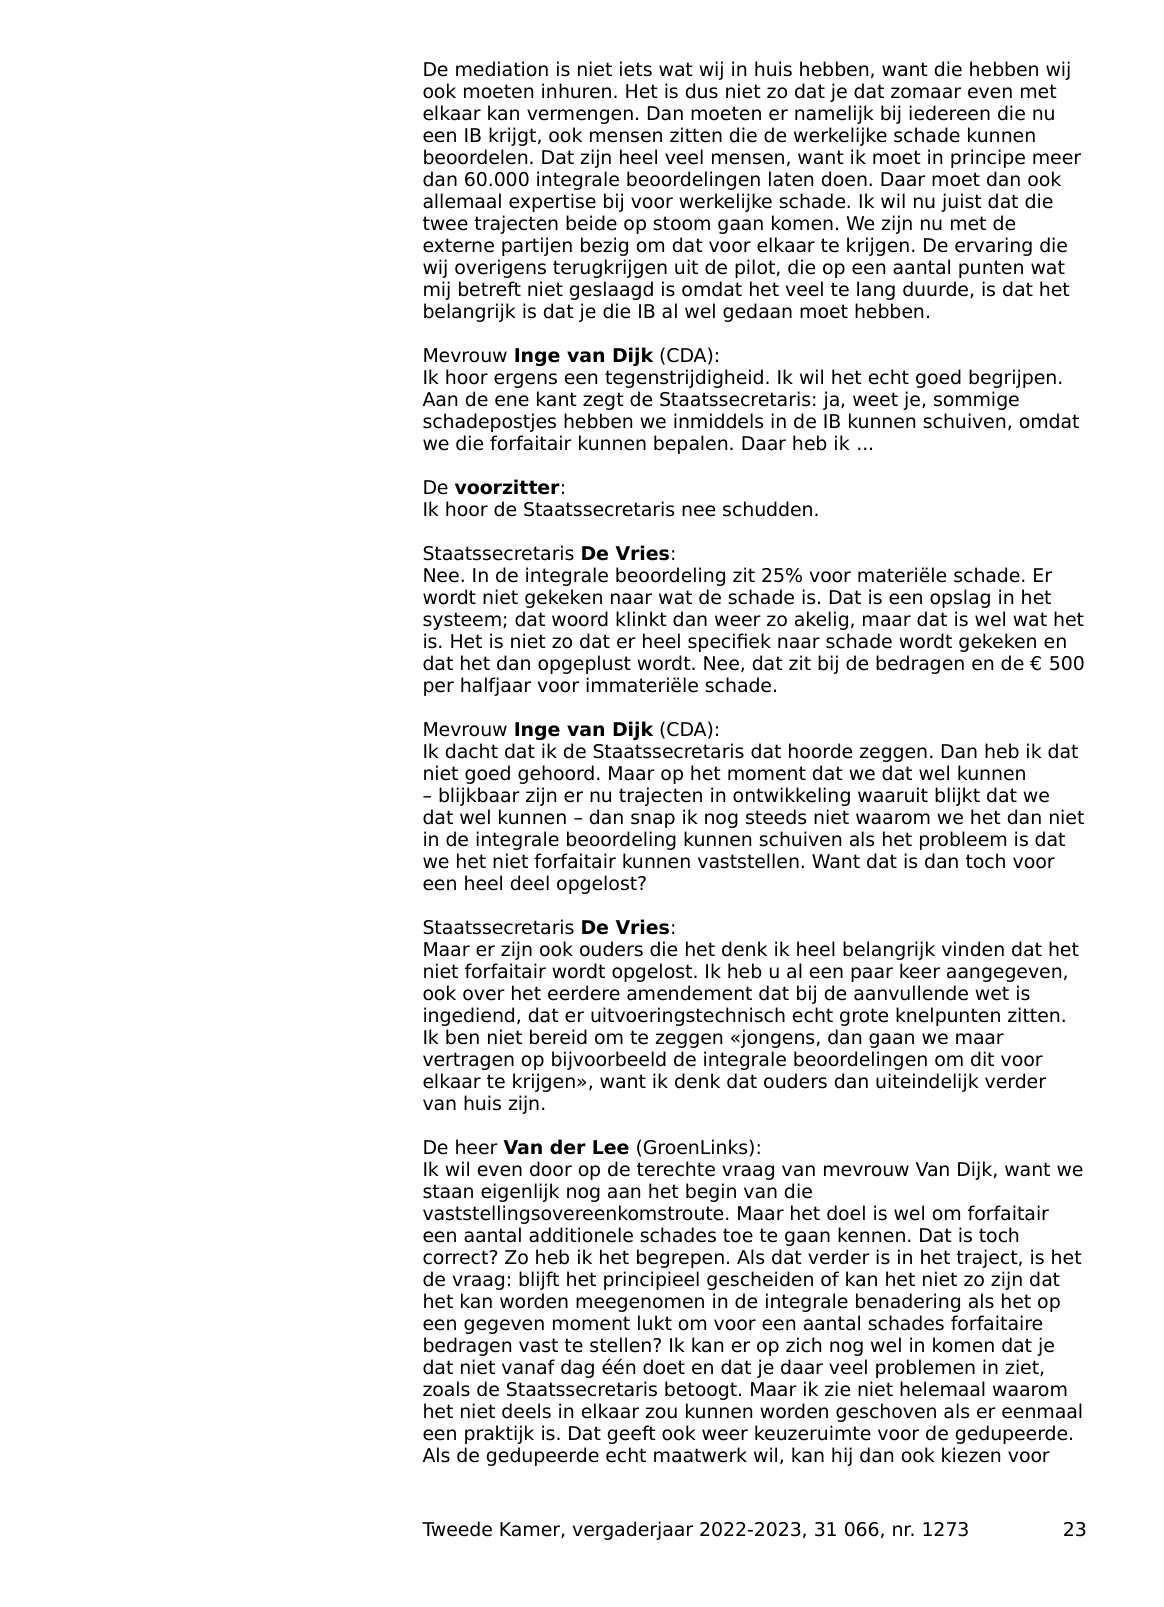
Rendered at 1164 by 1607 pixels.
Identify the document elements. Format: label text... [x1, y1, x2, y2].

text De heer Van der Lee (GroenLinks): [422, 1137, 1087, 1159]
text Mevrouw Inge van Dijk (CDA): [422, 719, 1087, 741]
text Ik hoor ergens een tegenstrijdigheid. Ik wil het echt goed begrijpen. Aan de ene kant zegt de Staatssecretaris: ja, weet je, sommige schadepostjes hebben we inmiddels in de IB kunnen schuiven, omdat we die forfaitair kunnen bepalen. Daar heb ik ... [422, 367, 1087, 455]
text Staatssecretaris De Vries: [422, 917, 1087, 939]
text Mevrouw Inge van Dijk (CDA): [422, 345, 1087, 367]
text Nee. In de integrale beoordeling zit 25% voor materiële schade. Er wordt niet gekeken naar wat de schade is. Dat is een opslag in het systeem; dat woord klinkt dan weer zo akelig, maar dat is wel wat het is. Het is niet zo dat er heel specifiek naar schade wordt gekeken en dat het dan opgeplust wordt. Nee, dat zit bij de bedragen en de € 500 per halfjaar voor immateriële schade. [422, 565, 1087, 697]
text De voorzitter: [422, 477, 1087, 499]
text Ik hoor de Staatssecretaris nee schudden. [422, 499, 1087, 521]
text Maar er zijn ook ouders die het denk ik heel belangrijk vinden dat het niet forfaitair wordt opgelost. Ik heb u al een paar keer aangegeven, ook over het eerdere amendement dat bij de aanvullende wet is ingediend, dat er uitvoeringstechnisch echt grote knelpunten zitten. Ik ben niet bereid om te zeggen «jongens, dan gaan we maar vertragen op bijvoorbeeld de integrale beoordelingen om dit voor elkaar te krijgen», want ik denk dat ouders dan uiteindelijk verder van huis zijn. [422, 939, 1087, 1115]
text Ik dacht dat ik de Staatssecretaris dat hoorde zeggen. Dan heb ik dat niet goed gehoord. Maar op het moment dat we dat wel kunnen – blijkbaar zijn er nu trajecten in ontwikkeling waaruit blijkt dat we dat wel kunnen – dan snap ik nog steeds niet waarom we het dan niet in de integrale beoordeling kunnen schuiven als het probleem is dat we het niet forfaitair kunnen vaststellen. Want dat is dan toch voor een heel deel opgelost? [422, 741, 1087, 895]
text Staatssecretaris De Vries: [422, 543, 1087, 565]
text Ik wil even door op de terechte vraag van mevrouw Van Dijk, want we staan eigenlijk nog aan het begin van die vaststellingsovereenkomstroute. Maar het doel is wel om forfaitair een aantal additionele schades toe te gaan kennen. Dat is toch correct? Zo heb ik het begrepen. Als dat verder is in het traject, is het de vraag: blijft het principieel gescheiden of kan het niet zo zijn dat het kan worden meegenomen in de integrale benadering als het op een gegeven moment lukt om voor een aantal schades forfaitaire bedragen vast te stellen? Ik kan er op zich nog wel in komen dat je dat niet vanaf dag één doet en dat je daar veel problemen in ziet, zoals de Staatssecretaris betoogt. Maar ik zie niet helemaal waarom het niet deels in elkaar zou kunnen worden geschoven als er eenmaal een praktijk is. Dat geeft ook weer keuzeruimte voor de gedupeerde. Als de gedupeerde echt maatwerk wil, kan hij dan ook kiezen voor [422, 1159, 1087, 1467]
text De mediation is niet iets wat wij in huis hebben, want die hebben wij ook moeten inhuren. Het is dus niet zo dat je dat zomaar even met elkaar kan vermengen. Dan moeten er namelijk bij iedereen die nu een IB krijgt, ook mensen zitten die de werkelijke schade kunnen beoordelen. Dat zijn heel veel mensen, want ik moet in principe meer dan 60.000 integrale beoordelingen laten doen. Daar moet dan ook allemaal expertise bij voor werkelijke schade. Ik wil nu juist dat die twee trajecten beide op stoom gaan komen. We zijn nu met de externe partijen bezig om dat voor elkaar te krijgen. De ervaring die wij overigens terugkrijgen uit de pilot, die op een aantal punten wat mij betreft niet geslaagd is omdat het veel te lang duurde, is dat het belangrijk is dat je die IB al wel gedaan moet hebben. [422, 59, 1087, 323]
